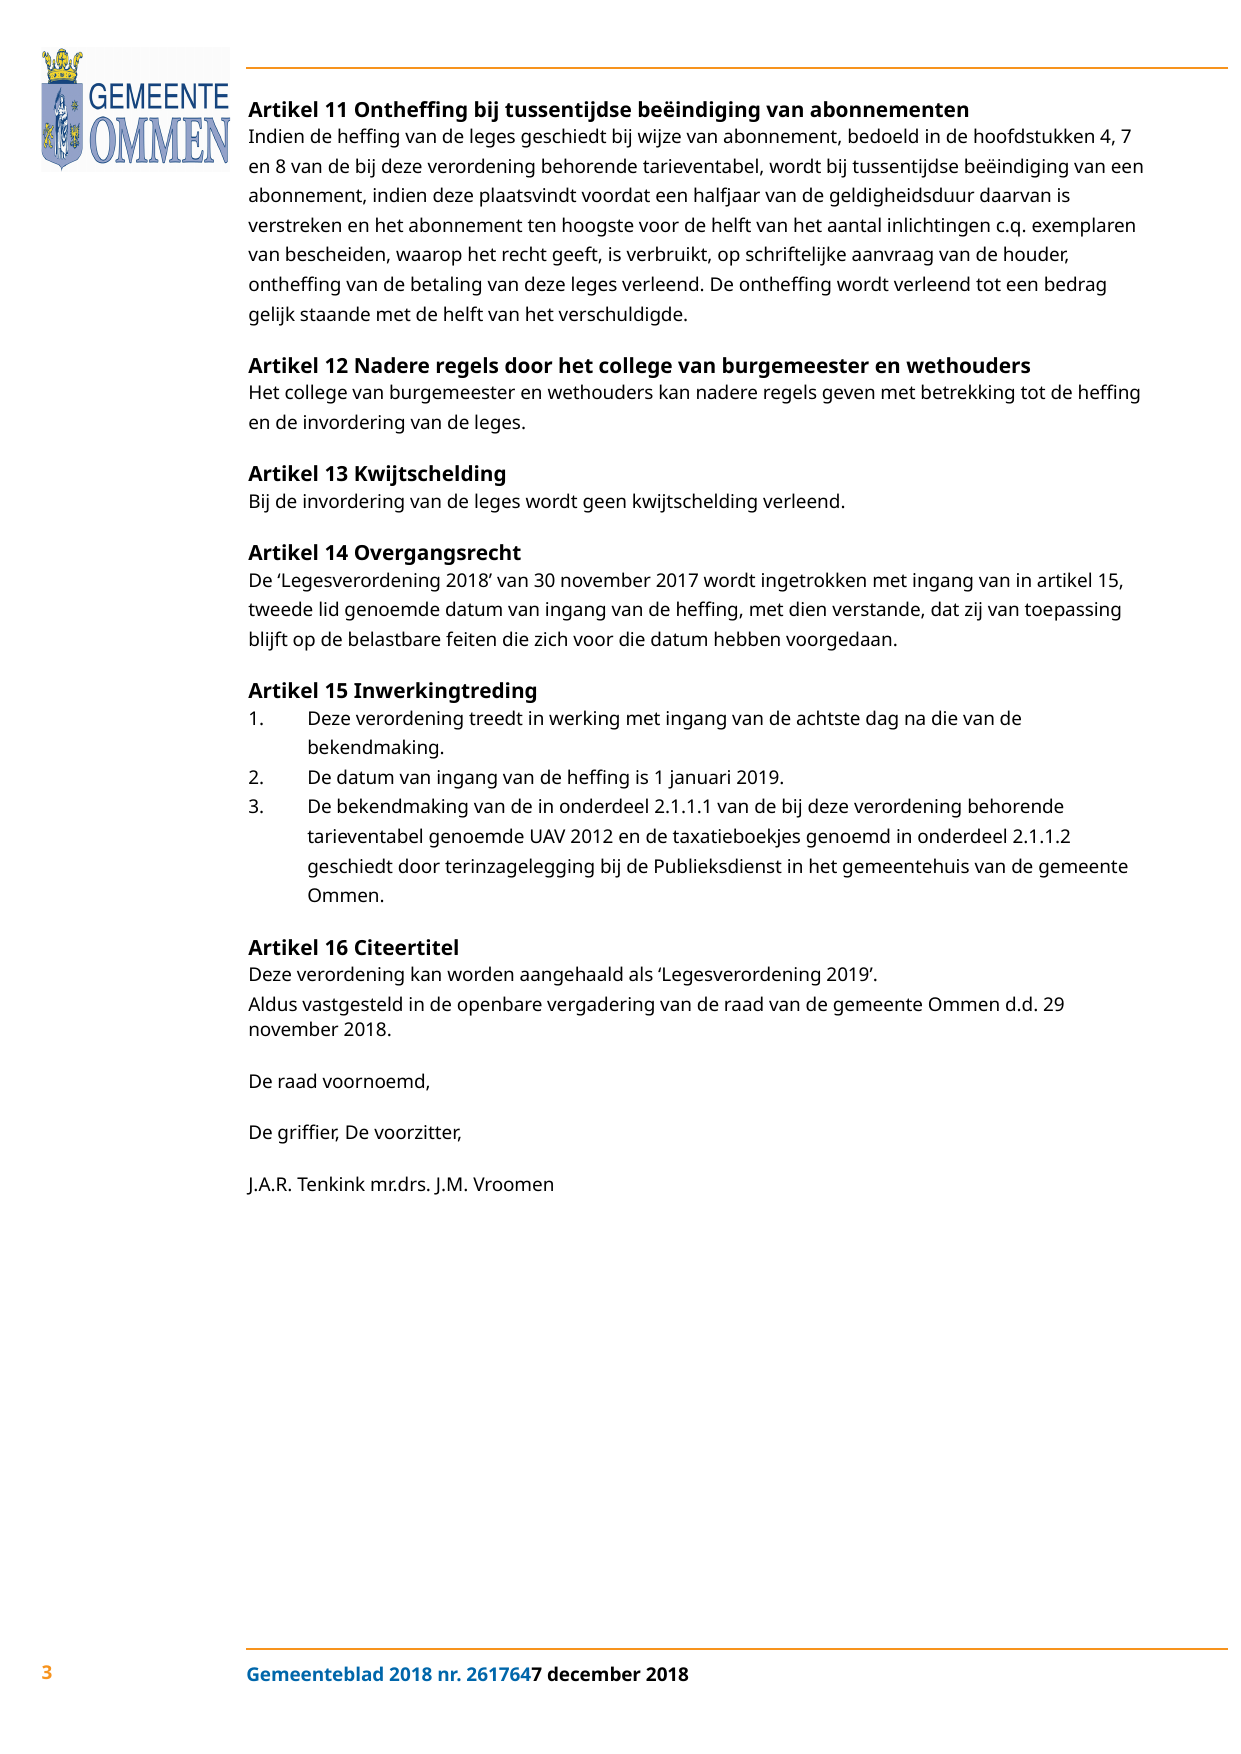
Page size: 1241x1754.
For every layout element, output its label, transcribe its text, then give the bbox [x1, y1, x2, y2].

text Deze verordening kan worden aangehaald als ‘Legesverordening 2019’. [248, 961, 1152, 987]
text Artikel 13 Kwijtschelding [248, 459, 1152, 488]
text De raad voornoemd, [248, 1068, 1152, 1094]
text J.A.R. Tenkink mr.drs. J.M. Vroomen [248, 1171, 1152, 1197]
text Het college van burgemeester en wethouders kan nadere regels geven met betrekking tot de heffing en de invordering van de leges. [248, 379, 1152, 435]
text Aldus vastgesteld in de openbare vergadering van de raad van de gemeente Ommen d.d. 29 november 2018. [248, 991, 1152, 1042]
text Artikel 11 Ontheffing bij tussentijdse beëindiging van abonnementen [248, 95, 1152, 123]
text Artikel 16 Citeertitel [248, 933, 1152, 961]
list De datum van ingang van de heffing is 1 januari 2019. [248, 764, 1152, 790]
list Deze verordening treedt in werking met ingang van de achtste dag na die van de bekendmaking. [248, 705, 1152, 760]
picture [41, 47, 231, 172]
text Artikel 14 Overgangsrecht [248, 538, 1152, 567]
list De bekendmaking van de in onderdeel 2.1.1.1 van de bij deze verordening behorende tarieventabel genoemde UAV 2012 en de taxatieboekjes genoemd in onderdeel 2.1.1.2 geschiedt door terinzagelegging bij de Publieksdienst in het gemeentehuis van de gemeente Ommen. [248, 794, 1152, 908]
text Artikel 15 Inwerkingtreding [248, 676, 1152, 705]
text Artikel 12 Nadere regels door het college van burgemeester en wethouders [248, 351, 1152, 379]
text De griffier, De voorzitter, [248, 1119, 1152, 1145]
text Indien de heffing van de leges geschiedt bij wijze van abonnement, bedoeld in de hoofdstukken 4, 7 en 8 van de bij deze verordening behorende tarieventabel, wordt bij tussentijdse beëindiging van een abonnement, indien deze plaatsvindt voordat een halfjaar van de geldigheidsduur daarvan is verstreken en het abonnement ten hoogste voor de helft van het aantal inlichtingen c.q. exemplaren van bescheiden, waarop het recht geeft, is verbruikt, op schriftelijke aanvraag van de houder, ontheffing van de betaling van deze leges verleend. De ontheffing wordt verleend tot een bedrag gelijk staande met de helft van het verschuldigde. [248, 123, 1152, 326]
text De ‘Legesverordening 2018’ van 30 november 2017 wordt ingetrokken met ingang van in artikel 15, tweede lid genoemde datum van ingang van de heffing, met dien verstande, dat zij van toe­passing blijft op de belastbare feiten die zich voor die datum hebben voorgedaan. [248, 567, 1152, 652]
text Bij de invordering van de leges wordt geen kwijtschelding verleend. [248, 488, 1152, 514]
